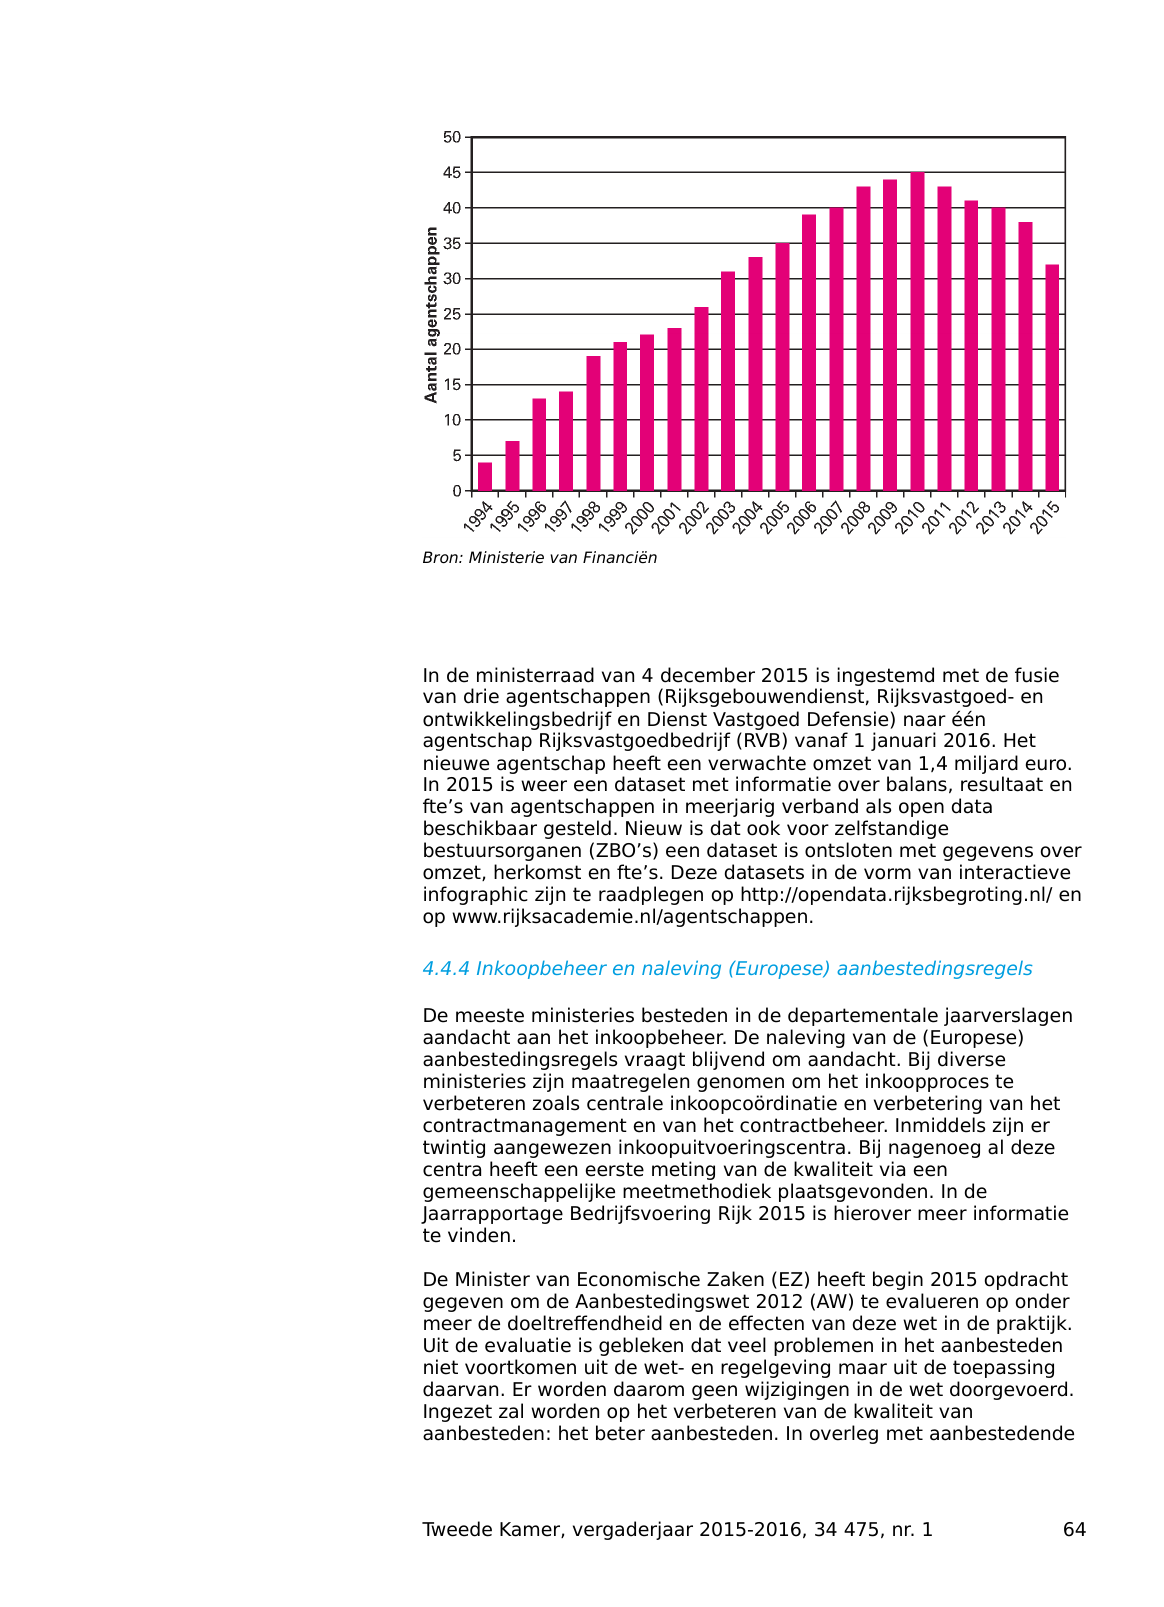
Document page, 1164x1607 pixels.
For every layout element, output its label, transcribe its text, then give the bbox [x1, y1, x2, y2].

text De meeste ministeries besteden in de departementale jaarverslagen aandacht aan het inkoopbeheer. De naleving van de (Europese) aanbestedingsregels vraagt blijvend om aandacht. Bij diverse ministeries zijn maatregelen genomen om het inkoopproces te verbeteren zoals centrale inkoopcoördinatie en verbetering van het contractmanagement en van het contractbeheer. Inmiddels zijn er twintig aangewezen inkoopuitvoeringscentra. Bij nagenoeg al deze centra heeft een eerste meting van de kwaliteit via een gemeenschappelijke meetmethodiek plaatsgevonden. In de Jaarrapportage Bedrijfsvoering Rijk 2015 is hierover meer informatie te vinden. [422, 1005, 1087, 1247]
text Bron: Ministerie van Financiën [422, 549, 1066, 567]
text De Minister van Economische Zaken (EZ) heeft begin 2015 opdracht gegeven om de Aanbestedingswet 2012 (AW) te evalueren op onder meer de doeltreffendheid en de effecten van deze wet in de praktijk. Uit de evaluatie is gebleken dat veel problemen in het aanbesteden niet voortkomen uit de wet- en regelgeving maar uit de toepassing daarvan. Er worden daarom geen wijzigingen in de wet doorgevoerd. Ingezet zal worden op het verbeteren van de kwaliteit van aanbesteden: het beter aanbesteden. In overleg met aanbestedende [422, 1269, 1087, 1445]
picture [422, 130, 1067, 538]
subtitle 4.4.4 Inkoopbeheer en naleving (Europese) aanbestedingsregels [422, 958, 1087, 980]
text In 2015 is weer een dataset met informatie over balans, resultaat en fte’s van agentschappen in meerjarig verband als open data beschikbaar gesteld. Nieuw is dat ook voor zelfstandige bestuursorganen (ZBO’s) een dataset is ontsloten met gegevens over omzet, herkomst en fte’s. Deze datasets in de vorm van interactieve infographic zijn te raadplegen op http://opendata.rijksbegroting.nl/ en op www.rijksacademie.nl/agentschappen. [422, 774, 1087, 928]
text In de ministerraad van 4 december 2015 is ingestemd met de fusie van drie agentschappen (Rijksgebouwendienst, Rijksvastgoed- en ontwikkelingsbedrijf en Dienst Vastgoed Defensie) naar één agentschap Rijksvastgoedbedrijf (RVB) vanaf 1 januari 2016. Het nieuwe agentschap heeft een verwachte omzet van 1,4 miljard euro. [422, 664, 1087, 774]
